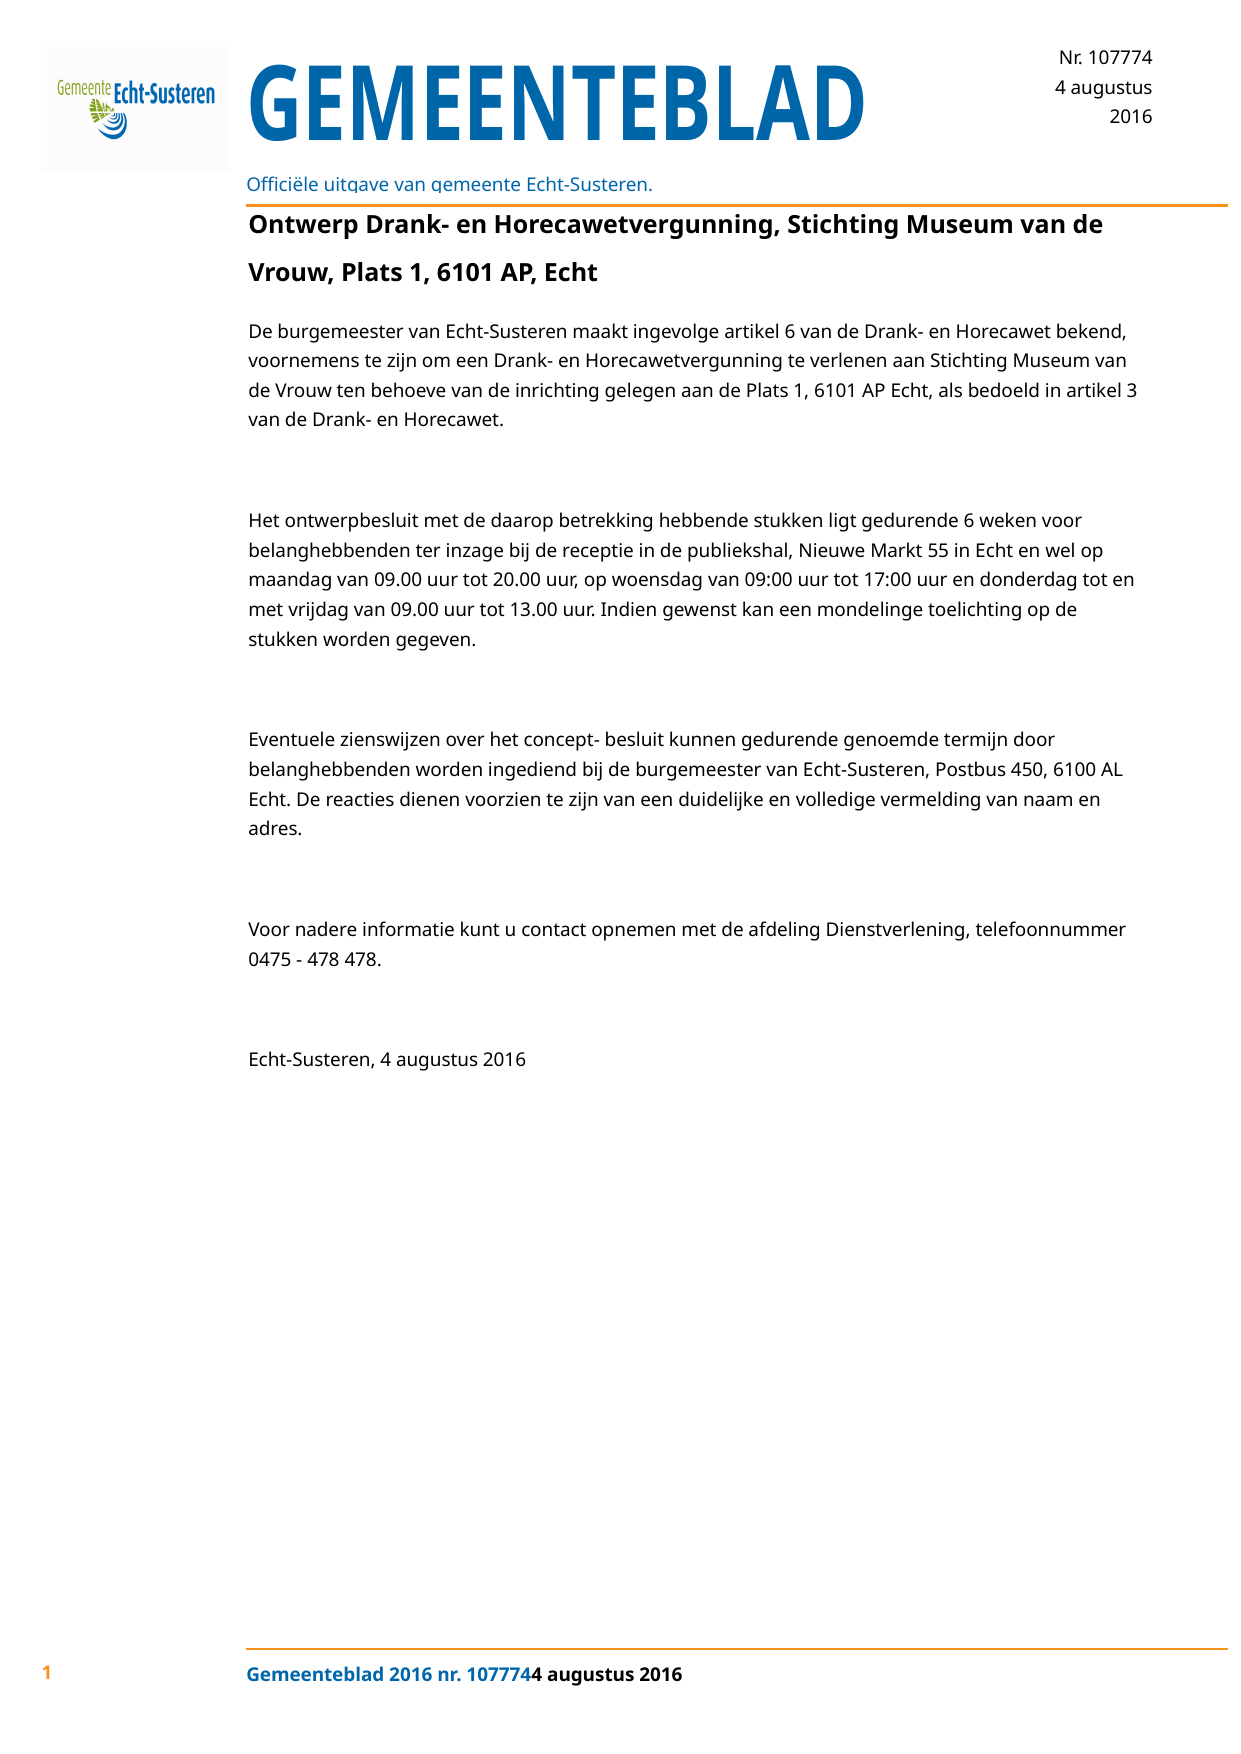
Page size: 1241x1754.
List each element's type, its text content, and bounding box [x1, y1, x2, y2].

text Ontwerp Drank- en Horecawetvergunning, Stichting Museum van de Vrouw, Plats 1, 6101 AP, Echt [248, 207, 1152, 288]
text De burgemeester van Echt-Susteren maakt ingevolge artikel 6 van de Drank- en Horecawet bekend, voornemens te zijn om een Drank- en Horecawetvergunning te verlenen aan Stichting Museum van de Vrouw ten behoeve van de inrichting gelegen aan de Plats 1, 6101 AP Echt, als bedoeld in artikel 3 van de Drank- en Horecawet. [248, 318, 1152, 432]
text Echt-Susteren, 4 augustus 2016 [248, 1047, 1152, 1072]
text Het ontwerpbesluit met de daarop betrekking hebbende stukken ligt gedurende 6 weken voor belanghebbenden ter inzage bij de receptie in de publiekshal, Nieuwe Markt 55 in Echt en wel op maandag van 09.00 uur tot 20.00 uur, op woensdag van 09:00 uur tot 17:00 uur en donderdag tot en met vrijdag van 09.00 uur tot 13.00 uur. Indien gewenst kan een mondelinge toelichting op de stukken worden gegeven. [248, 507, 1152, 652]
text Voor nadere informatie kunt u contact opnemen met de afdeling Dienstverlening, telefoonnummer 0475 - 478 478. [248, 916, 1152, 972]
text Eventuele zienswijzen over het concept- besluit kunnen gedurende genoemde termijn door belanghebbenden worden ingediend bij de burgemeester van Echt-Susteren, Postbus 450, 6100 AL Echt. De reacties dienen voorzien te zijn van een duidelijke en volledige vermelding van naam en adres. [248, 727, 1152, 841]
picture [41, 47, 231, 172]
